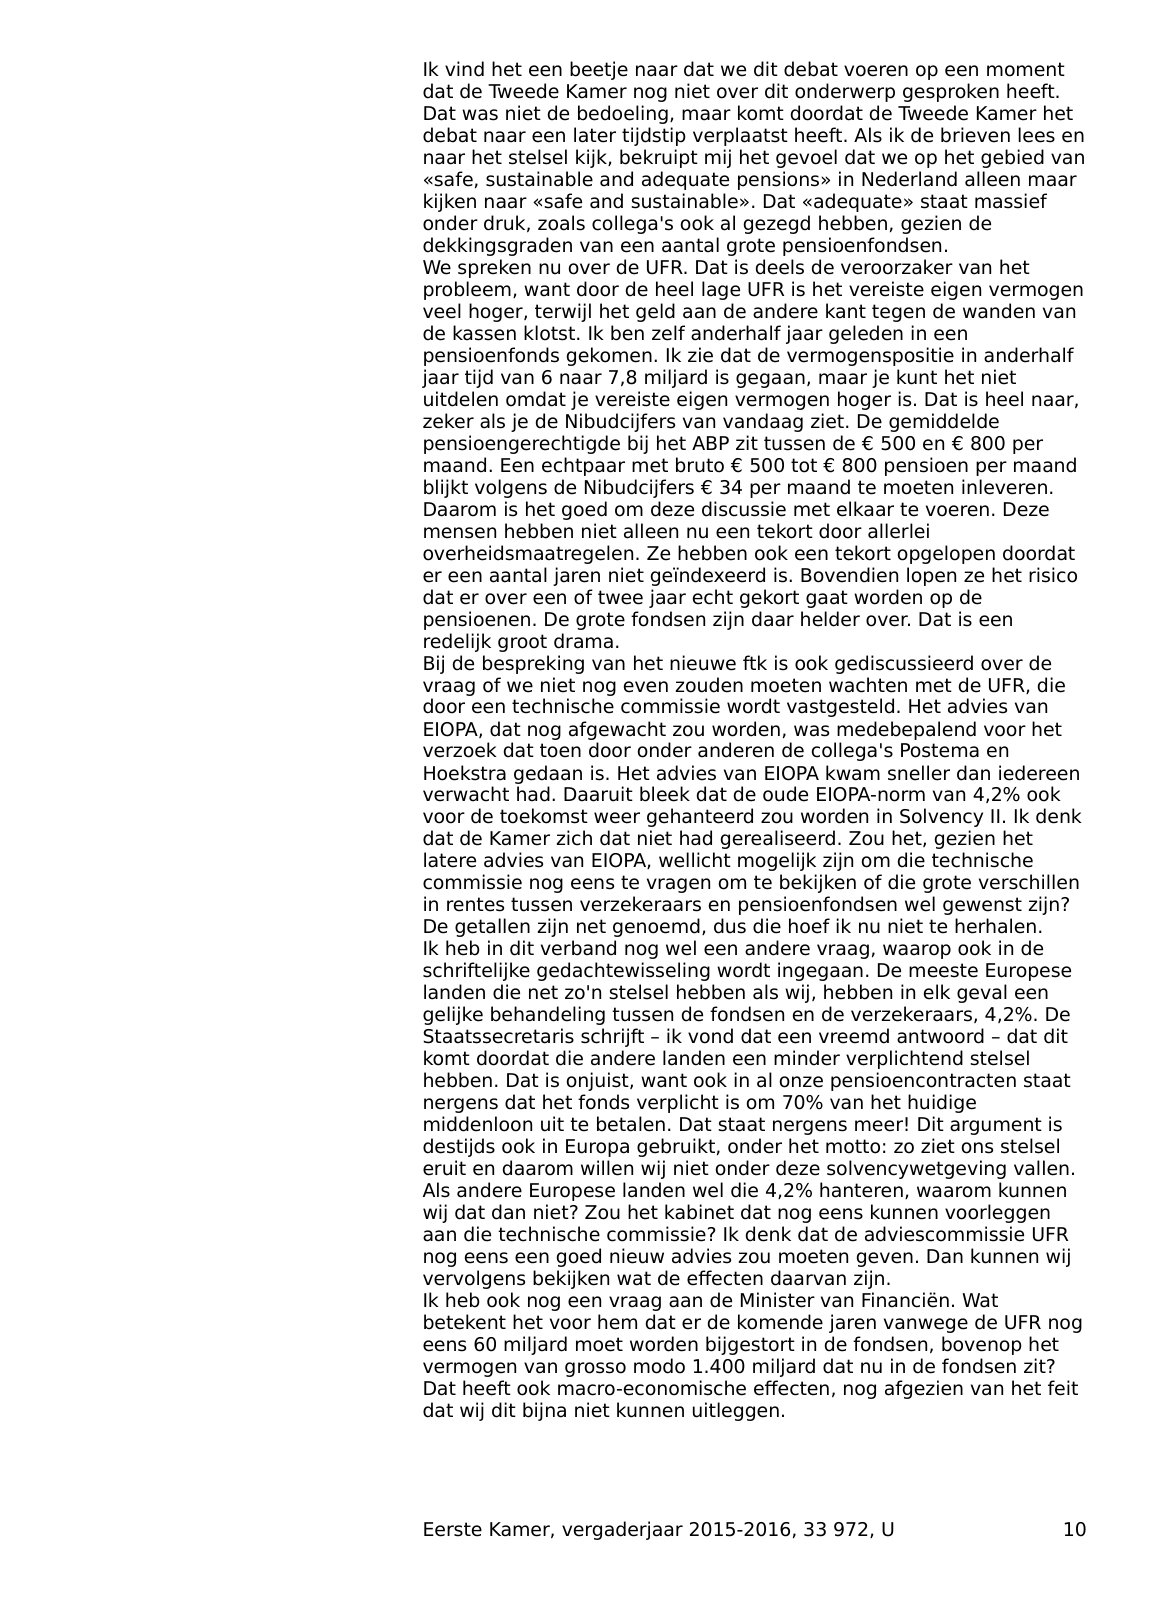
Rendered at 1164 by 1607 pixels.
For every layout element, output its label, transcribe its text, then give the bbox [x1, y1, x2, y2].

text Ik vind het een beetje naar dat we dit debat voeren op een moment dat de Tweede Kamer nog niet over dit onderwerp gesproken heeft. Dat was niet de bedoeling, maar komt doordat de Tweede Kamer het debat naar een later tijdstip verplaatst heeft. Als ik de brieven lees en naar het stelsel kijk, bekruipt mij het gevoel dat we op het gebied van «safe, sustainable and adequate pensions» in Nederland alleen maar kijken naar «safe and sustainable». Dat «adequate» staat massief onder druk, zoals collega's ook al gezegd hebben, gezien de dekkingsgraden van een aantal grote pensioenfondsen. [422, 59, 1087, 257]
text Bij de bespreking van het nieuwe ftk is ook gediscussieerd over de vraag of we niet nog even zouden moeten wachten met de UFR, die door een technische commissie wordt vastgesteld. Het advies van EIOPA, dat nog afgewacht zou worden, was medebepalend voor het verzoek dat toen door onder anderen de collega's Postema en Hoekstra gedaan is. Het advies van EIOPA kwam sneller dan iedereen verwacht had. Daaruit bleek dat de oude EIOPA-norm van 4,2% ook voor de toekomst weer gehanteerd zou worden in Solvency II. Ik denk dat de Kamer zich dat niet had gerealiseerd. Zou het, gezien het latere advies van EIOPA, wellicht mogelijk zijn om die technische commissie nog eens te vragen om te bekijken of die grote verschillen in rentes tussen verzekeraars en pensioenfondsen wel gewenst zijn? De getallen zijn net genoemd, dus die hoef ik nu niet te herhalen. [422, 652, 1087, 938]
text We spreken nu over de UFR. Dat is deels de veroorzaker van het probleem, want door de heel lage UFR is het vereiste eigen vermogen veel hoger, terwijl het geld aan de andere kant tegen de wanden van de kassen klotst. Ik ben zelf anderhalf jaar geleden in een pensioenfonds gekomen. Ik zie dat de vermogenspositie in anderhalf jaar tijd van 6 naar 7,8 miljard is gegaan, maar je kunt het niet uitdelen omdat je vereiste eigen vermogen hoger is. Dat is heel naar, zeker als je de Nibudcijfers van vandaag ziet. De gemiddelde pensioengerechtigde bij het ABP zit tussen de € 500 en € 800 per maand. Een echtpaar met bruto € 500 tot € 800 pensioen per maand blijkt volgens de Nibudcijfers € 34 per maand te moeten inleveren. Daarom is het goed om deze discussie met elkaar te voeren. Deze mensen hebben niet alleen nu een tekort door allerlei overheidsmaatregelen. Ze hebben ook een tekort opgelopen doordat er een aantal jaren niet geïndexeerd is. Bovendien lopen ze het risico dat er over een of twee jaar echt gekort gaat worden op de pensioenen. De grote fondsen zijn daar helder over. Dat is een redelijk groot drama. [422, 257, 1087, 652]
text Ik heb ook nog een vraag aan de Minister van Financiën. Wat betekent het voor hem dat er de komende jaren vanwege de UFR nog eens 60 miljard moet worden bijgestort in de fondsen, bovenop het vermogen van grosso modo 1.400 miljard dat nu in de fondsen zit? Dat heeft ook macro-economische effecten, nog afgezien van het feit dat wij dit bijna niet kunnen uitleggen. [422, 1290, 1087, 1422]
text Ik heb in dit verband nog wel een andere vraag, waarop ook in de schriftelijke gedachtewisseling wordt ingegaan. De meeste Europese landen die net zo'n stelsel hebben als wij, hebben in elk geval een gelijke behandeling tussen de fondsen en de verzekeraars, 4,2%. De Staatssecretaris schrijft – ik vond dat een vreemd antwoord – dat dit komt doordat die andere landen een minder verplichtend stelsel hebben. Dat is onjuist, want ook in al onze pensioencontracten staat nergens dat het fonds verplicht is om 70% van het huidige middenloon uit te betalen. Dat staat nergens meer! Dit argument is destijds ook in Europa gebruikt, onder het motto: zo ziet ons stelsel eruit en daarom willen wij niet onder deze solvencywetgeving vallen. Als andere Europese landen wel die 4,2% hanteren, waarom kunnen wij dat dan niet? Zou het kabinet dat nog eens kunnen voorleggen aan die technische commissie? Ik denk dat de adviescommissie UFR nog eens een goed nieuw advies zou moeten geven. Dan kunnen wij vervolgens bekijken wat de effecten daarvan zijn. [422, 938, 1087, 1290]
